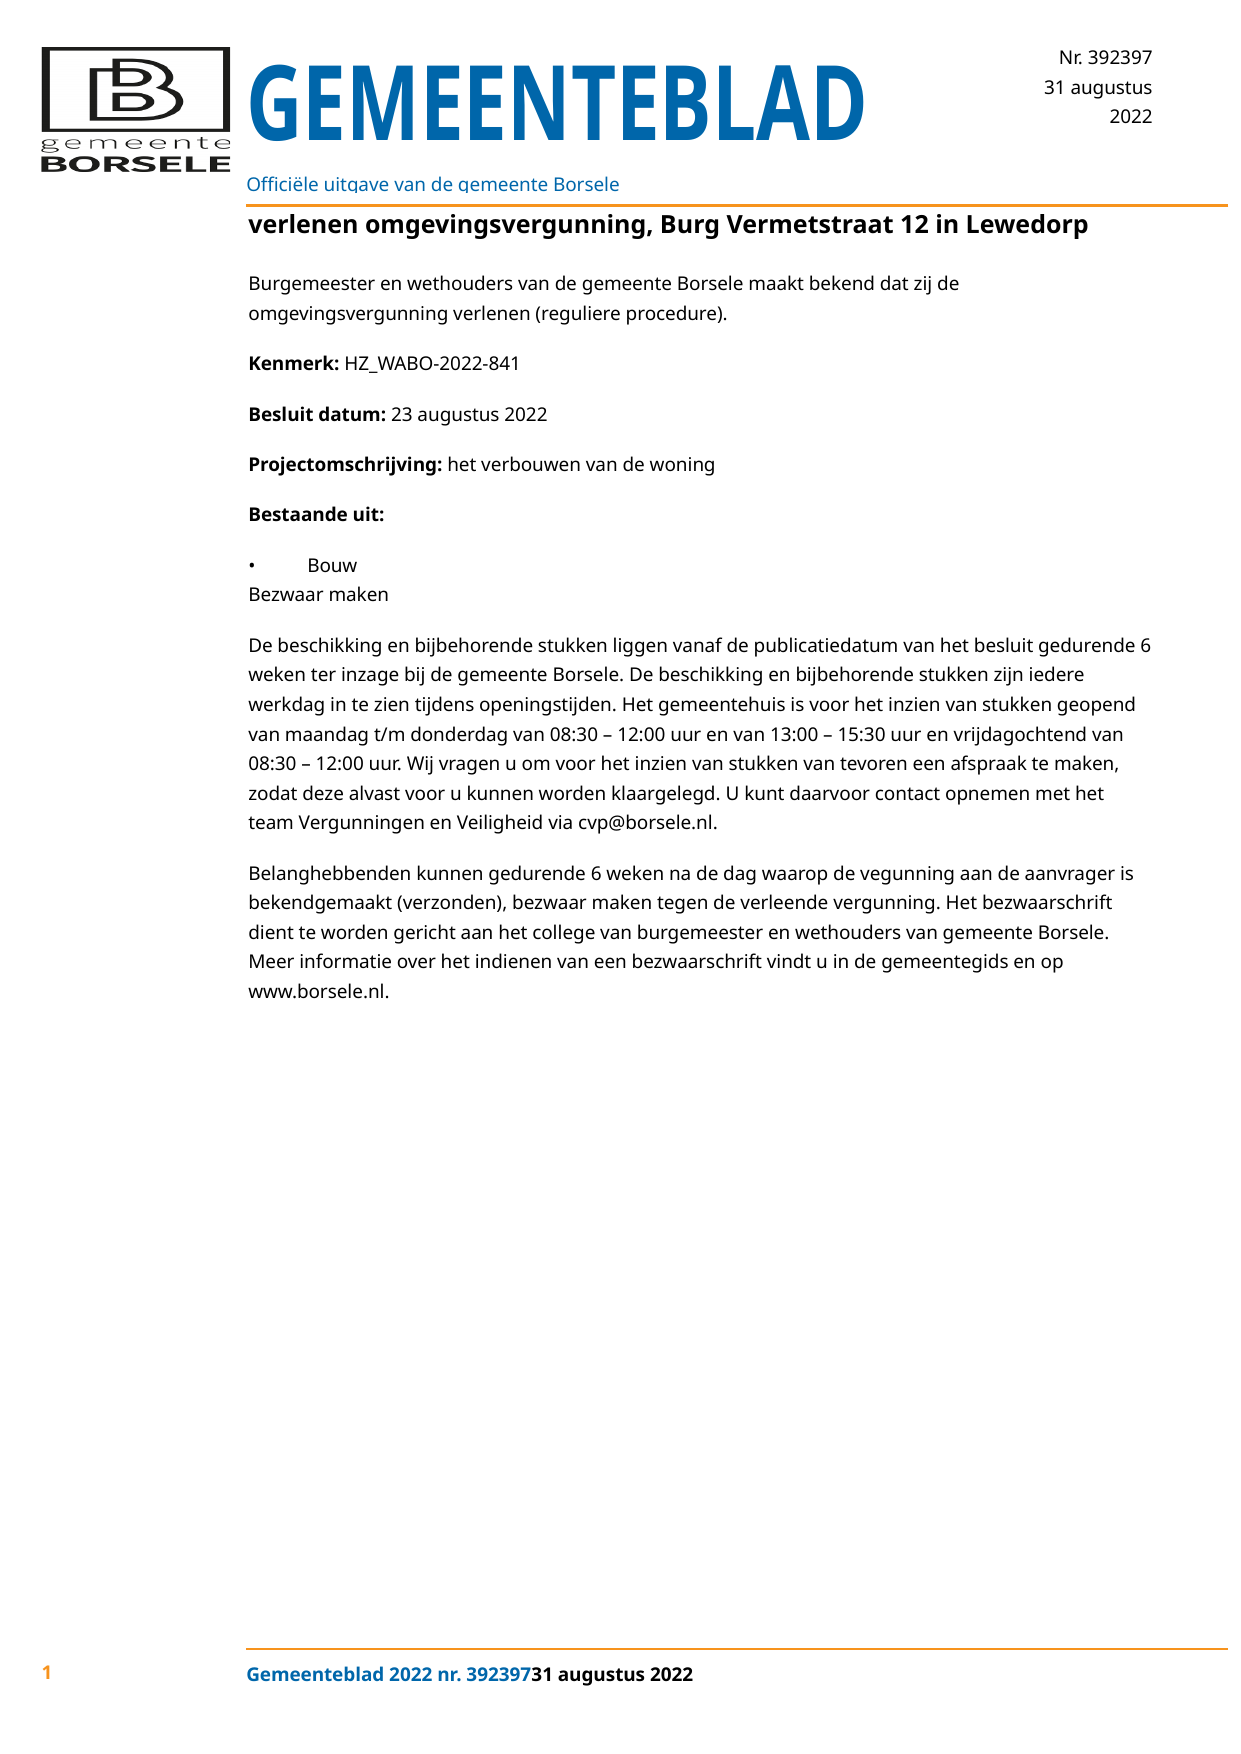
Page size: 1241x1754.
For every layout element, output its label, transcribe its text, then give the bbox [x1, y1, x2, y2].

list Bouw [248, 552, 1152, 578]
text Kenmerk: HZ_WABO-2022-841 [248, 350, 1152, 376]
text Projectomschrijving: het verbouwen van de woning [248, 451, 1152, 477]
text verlenen omgevingsvergunning, Burg Vermetstraat 12 in Lewedorp [248, 207, 1152, 241]
picture [41, 47, 231, 172]
text Bezwaar maken [248, 582, 1152, 607]
text Besluit datum: 23 augustus 2022 [248, 401, 1152, 426]
text Bestaande uit: [248, 502, 1152, 527]
text Burgemeester en wethouders van de gemeente Borsele maakt bekend dat zij de omgevingsvergunning verlenen (reguliere procedure). [248, 270, 1152, 326]
text De beschikking en bijbehorende stukken liggen vanaf de publicatiedatum van het besluit gedurende 6 weken ter inzage bij de gemeente Borsele. De beschikking en bijbehorende stukken zijn iedere werkdag in te zien tijdens openingstijden. Het gemeentehuis is voor het inzien van stukken geopend van maandag t/m donderdag van 08:30 – 12:00 uur en van 13:00 – 15:30 uur en vrijdagochtend van 08:30 – 12:00 uur. Wij vragen u om voor het inzien van stukken van tevoren een afspraak te maken, zodat deze alvast voor u kunnen worden klaargelegd. U kunt daarvoor contact opnemen met het team Vergunningen en Veiligheid via cvp@borsele.nl. [248, 632, 1152, 835]
text Belanghebbenden kunnen gedurende 6 weken na de dag waarop de vegunning aan de aanvrager is bekendgemaakt (verzonden), bezwaar maken tegen de verleende vergunning. Het bezwaarschrift dient te worden gericht aan het college van burgemeester en wethouders van gemeente Borsele. Meer informatie over het indienen van een bezwaarschrift vindt u in de gemeentegids en op www.borsele.nl. [248, 860, 1152, 1004]
